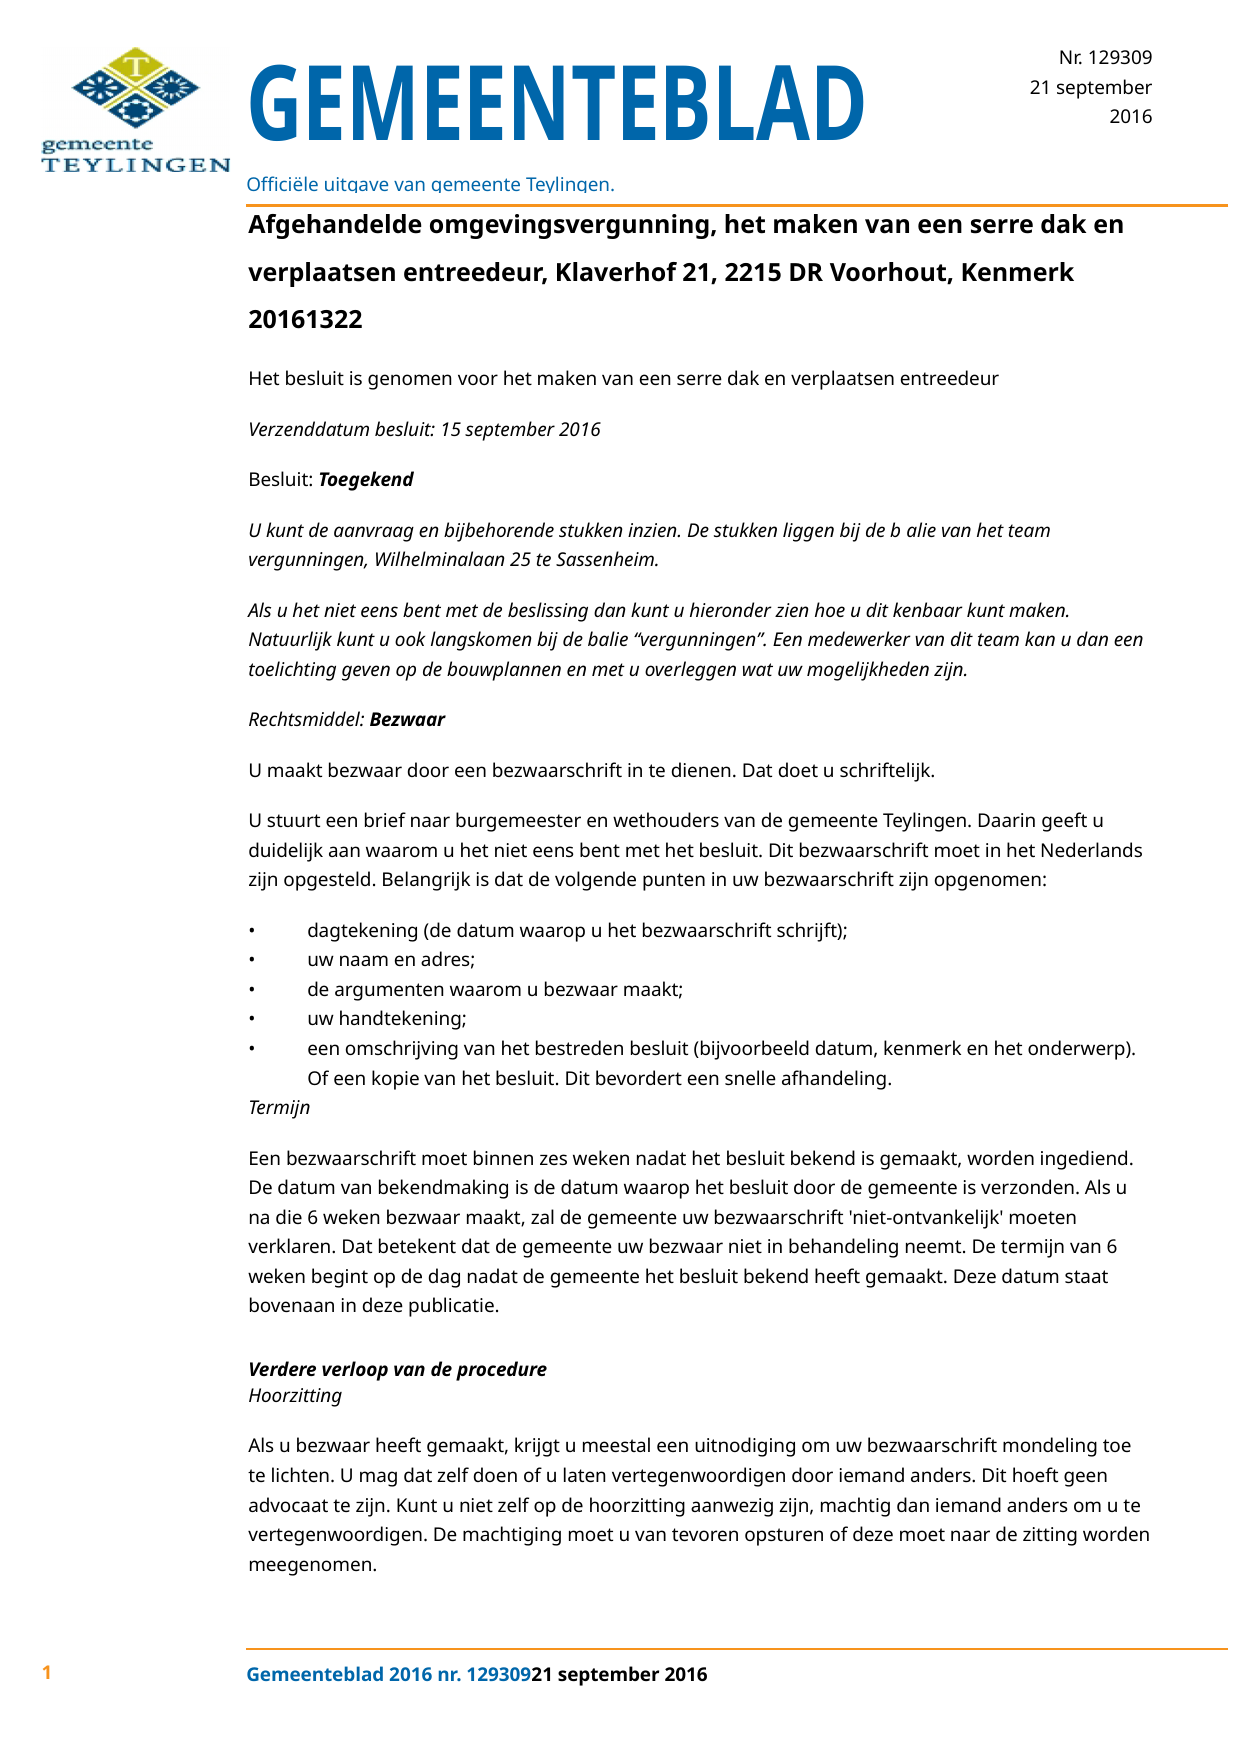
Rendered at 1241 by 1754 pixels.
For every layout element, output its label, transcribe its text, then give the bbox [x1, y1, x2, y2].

text U stuurt een brief naar burgemeester en wethouders van de gemeente Teylingen. Daarin geeft u duidelijk aan waarom u het niet eens bent met het besluit. Dit bezwaarschrift moet in het Nederlands zijn opgesteld. Belangrijk is dat de volgende punten in uw bezwaarschrift zijn opgenomen: [248, 807, 1152, 892]
text Verzenddatum besluit: 15 september 2016 [248, 416, 1152, 442]
text Afgehandelde omgevingsvergunning, het maken van een serre dak en verplaatsen entreedeur, Klaverhof 21, 2215 DR Voorhout, Kenmerk 20161322 [248, 207, 1152, 336]
text Het besluit is genomen voor het maken van een serre dak en verplaatsen entreedeur [248, 366, 1152, 391]
text Als u bezwaar heeft gemaakt, krijgt u meestal een uitnodiging om uw bezwaarschrift mondeling toe te lichten. U mag dat zelf doen of u laten vertegenwoordigen door iemand anders. Dit hoeft geen advocaat te zijn. Kunt u niet zelf op de hoorzitting aanwezig zijn, machtig dan iemand anders om u te vertegenwoordigen. De machtiging moet u van tevoren opsturen of deze moet naar de zitting worden meegenomen. [248, 1433, 1152, 1577]
text Besluit: Toegekend [248, 466, 1152, 492]
list uw handtekening; [248, 1006, 1152, 1031]
text Een bezwaarschrift moet binnen zes weken nadat het besluit bekend is gemaakt, worden ingediend. De datum van bekendmaking is de datum waarop het besluit door de gemeente is verzonden. Als u na die 6 weken bezwaar maakt, zal de gemeente uw bezwaarschrift 'niet-ontvankelijk' moeten verklaren. Dat betekent dat de gemeente uw bezwaar niet in behandeling neemt. De termijn van 6 weken begint op de dag nadat de gemeente het besluit bekend heeft gemaakt. Deze datum staat bovenaan in deze publicatie. [248, 1145, 1152, 1318]
list de argumenten waarom u bezwaar maakt; [248, 976, 1152, 1002]
text Termijn [248, 1094, 1152, 1120]
text Verdere verloop van de procedure [248, 1357, 1152, 1382]
text Als u het niet eens bent met de beslissing dan kunt u hieronder zien hoe u dit kenbaar kunt maken. Natuurlijk kunt u ook langskomen bij de balie “vergunningen”. Een medewerker van dit team kan u dan een toelichting geven op de bouwplannen en met u overleggen wat uw mogelijkheden zijn. [248, 597, 1152, 682]
list uw naam en adres; [248, 946, 1152, 972]
picture [41, 47, 231, 172]
text U maakt bezwaar door een bezwaarschrift in te dienen. Dat doet u schriftelijk. [248, 757, 1152, 782]
text Rechtsmiddel: Bezwaar [248, 706, 1152, 732]
list een omschrijving van het bestreden besluit (bijvoorbeeld datum, kenmerk en het onderwerp). Of een kopie van het besluit. Dit bevordert een snelle afhandeling. [248, 1035, 1152, 1090]
list dagtekening (de datum waarop u het bezwaarschrift schrijft); [248, 917, 1152, 942]
text U kunt de aanvraag en bijbehorende stukken inzien. De stukken liggen bij de b alie van het team vergunningen, Wilhelminalaan 25 te Sassenheim. [248, 517, 1152, 572]
text Hoorzitting [248, 1382, 1152, 1408]
